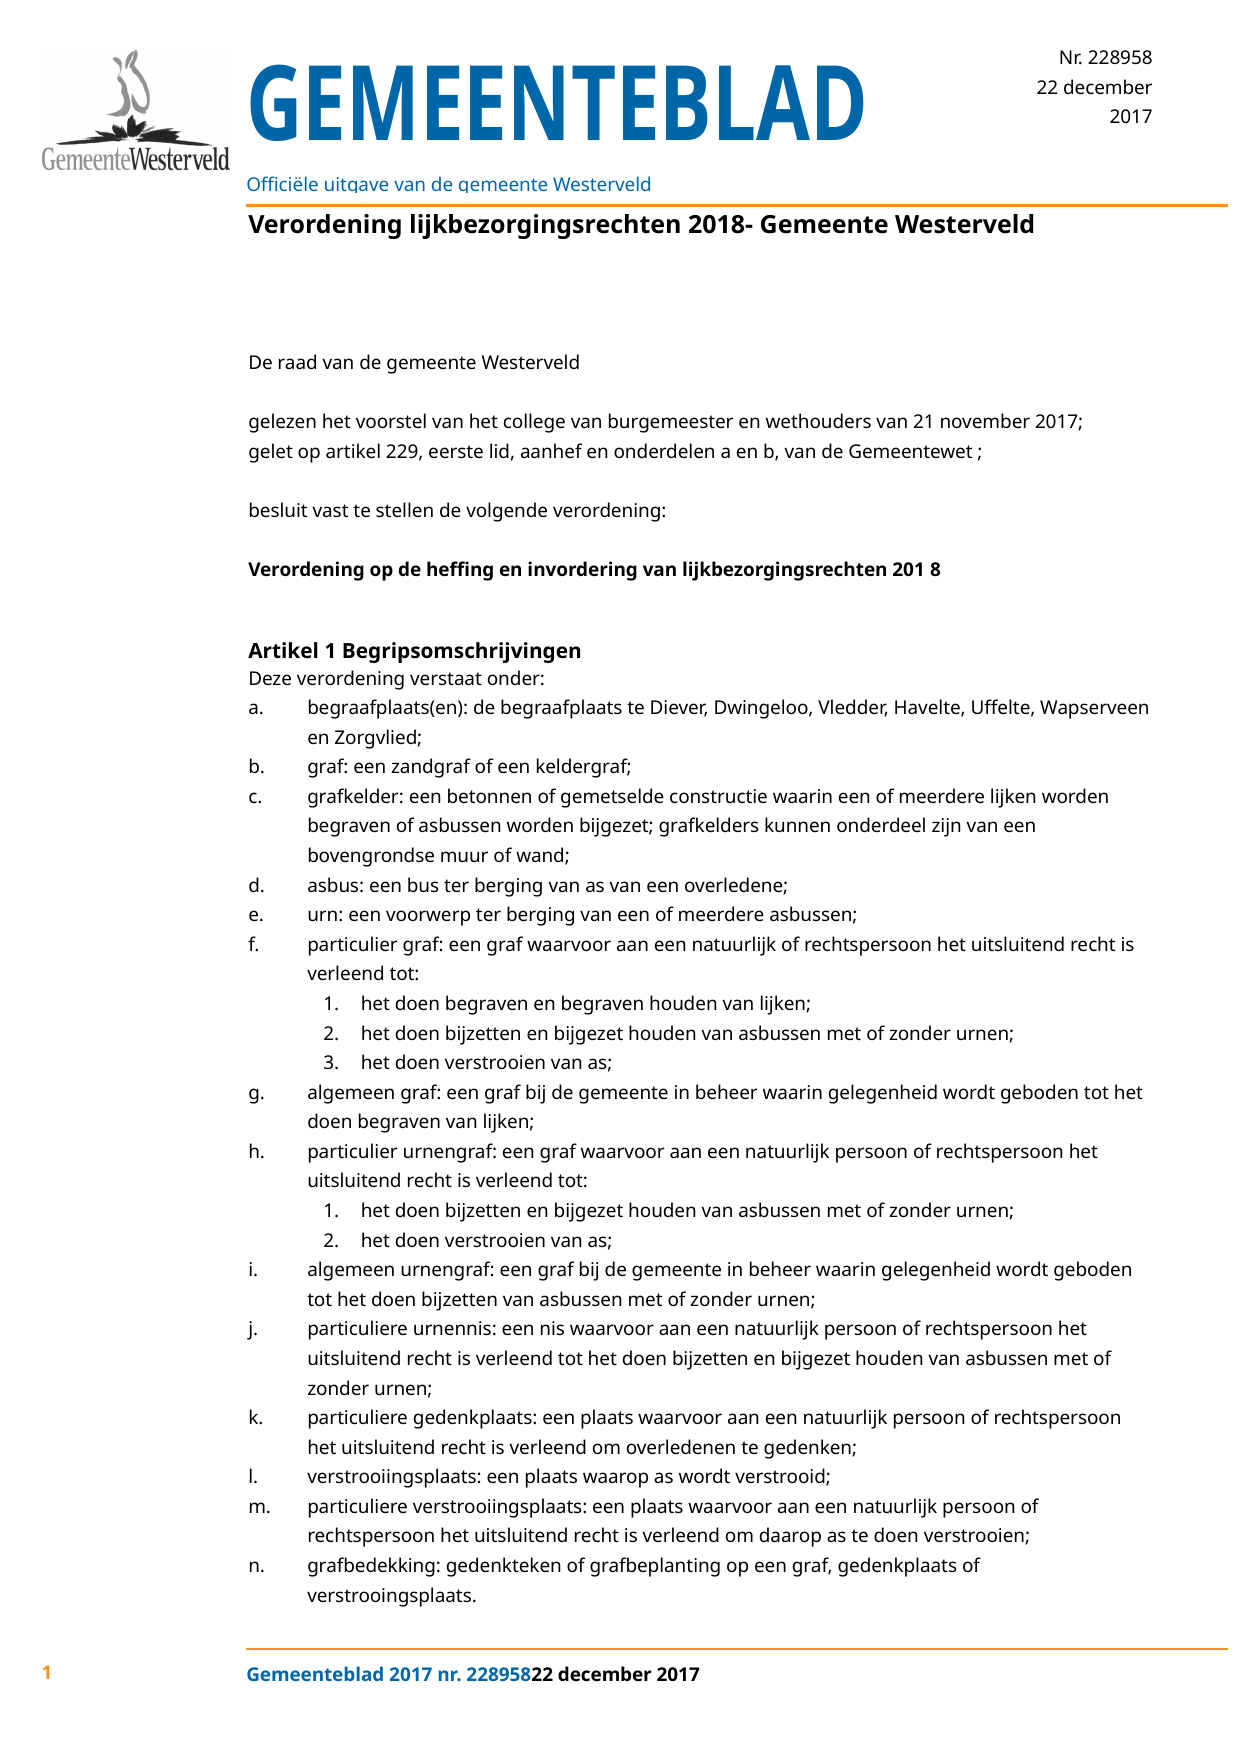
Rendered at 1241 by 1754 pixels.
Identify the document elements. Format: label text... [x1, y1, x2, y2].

list particuliere urnennis: een nis waarvoor aan een natuurlijk persoon of rechtspersoon het uitsluitend recht is verleend tot het doen bijzetten en bijgezet houden van asbussen met of zonder urnen; [248, 1316, 1152, 1400]
list graf: een zandgraf of een keldergraf; [248, 753, 1152, 779]
picture [41, 47, 231, 172]
list verstrooiingsplaats: een plaats waarop as wordt verstrooid; [248, 1463, 1152, 1489]
list particuliere gedenkplaats: een plaats waarvoor aan een natuurlijk persoon of rechtspersoon het uitsluitend recht is verleend om overledenen te gedenken; [248, 1404, 1152, 1459]
list het doen verstrooien van as; [323, 1049, 1152, 1075]
list particulier urnengraf: een graf waarvoor aan een natuurlijk persoon of rechtspersoon het uitsluitend recht is verleend tot: [248, 1138, 1152, 1193]
list asbus: een bus ter berging van as van een overledene; [248, 872, 1152, 897]
list algemeen graf: een graf bij de gemeente in beheer waarin gelegenheid wordt geboden tot het doen begraven van lijken; [248, 1079, 1152, 1134]
list het doen begraven en begraven houden van lijken; [323, 990, 1152, 1016]
text besluit vast te stellen de volgende verordening: [248, 497, 1152, 523]
list grafkelder: een betonnen of gemetselde constructie waarin een of meerdere lijken worden begraven of asbussen worden bijgezet; grafkelders kunnen onderdeel zijn van een bovengrondse muur of wand; [248, 783, 1152, 868]
list algemeen urnengraf: een graf bij de gemeente in beheer waarin gelegenheid wordt geboden tot het doen bijzetten van asbussen met of zonder urnen; [248, 1256, 1152, 1312]
text gelet op artikel 229, eerste lid, aanhef en onderdelen a en b, van de Gemeentewet ; [248, 438, 1152, 464]
text Verordening op de heffing en invordering van lijkbezorgingsrechten 201 8 [248, 556, 1152, 582]
list grafbedekking: gedenkteken of grafbeplanting op een graf, gedenkplaats of verstrooingsplaats. [248, 1552, 1152, 1607]
list het doen bijzetten en bijgezet houden van asbussen met of zonder urnen; [323, 1020, 1152, 1045]
list particuliere verstrooiingsplaats: een plaats waarvoor aan een natuurlijk persoon of rechtspersoon het uitsluitend recht is verleend om daarop as te doen verstrooien; [248, 1493, 1152, 1548]
text Artikel 1 Begripsomschrijvingen [248, 636, 1152, 665]
list begraafplaats(en): de begraafplaats te Diever, Dwingeloo, Vledder, Havelte, Uffelte, Wapserveen en Zorgvlied; [248, 694, 1152, 749]
list urn: een voorwerp ter berging van een of meerdere asbussen; [248, 901, 1152, 927]
list het doen verstrooien van as; [323, 1227, 1152, 1252]
list het doen bijzetten en bijgezet houden van asbussen met of zonder urnen; [323, 1197, 1152, 1223]
text De raad van de gemeente Westerveld [248, 349, 1152, 375]
text Deze verordening verstaat onder: [248, 665, 1152, 690]
text Verordening lijkbezorgingsrechten 2018- Gemeente Westerveld [248, 207, 1152, 241]
list particulier graf: een graf waarvoor aan een natuurlijk of rechtspersoon het uitsluitend recht is verleend tot: [248, 931, 1152, 986]
text gelezen het voorstel van het college van burgemeester en wethouders van 21 november 2017; [248, 408, 1152, 434]
